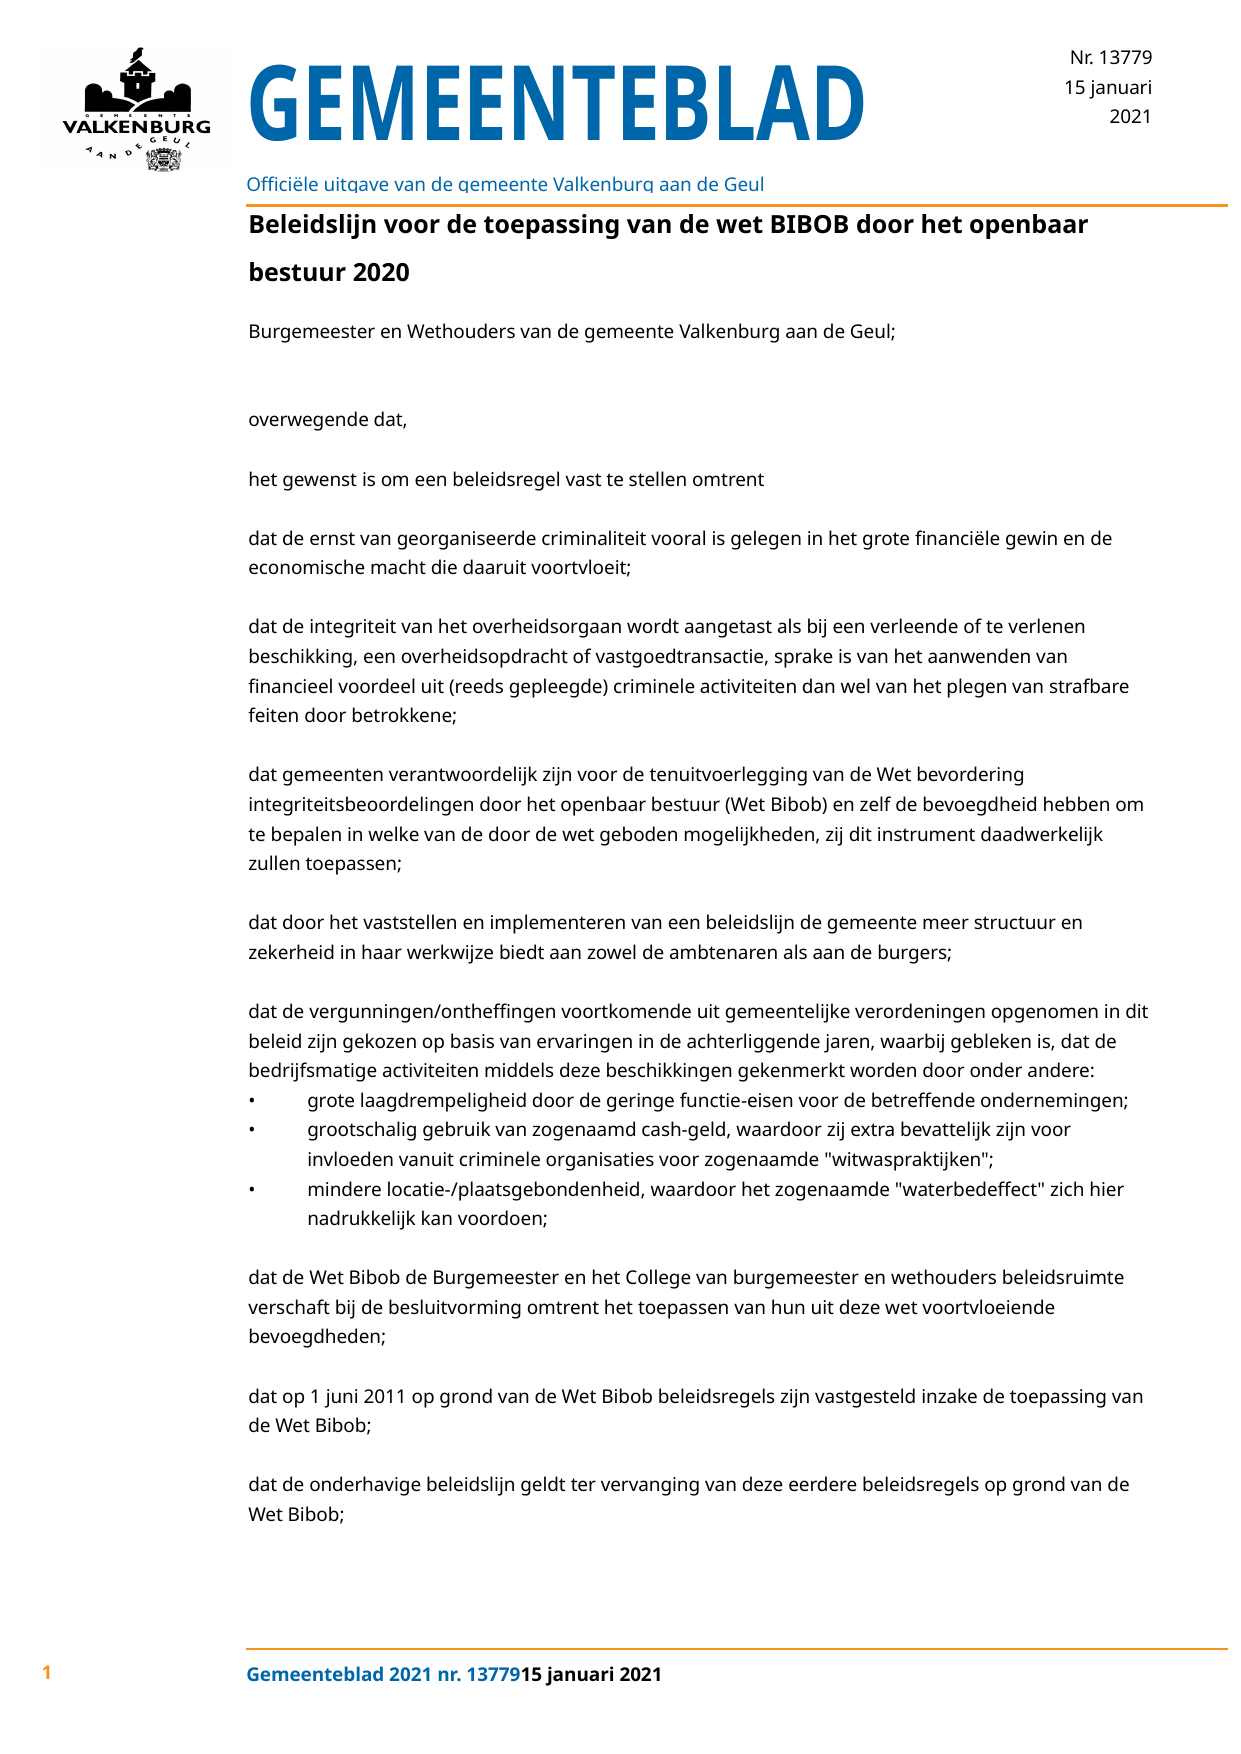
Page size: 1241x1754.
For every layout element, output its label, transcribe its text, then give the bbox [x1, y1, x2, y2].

text overwegende dat, [248, 407, 1152, 432]
text Burgemeester en Wethouders van de gemeente Valkenburg aan de Geul; [248, 318, 1152, 344]
text dat de integriteit van het overheidsorgaan wordt aangetast als bij een verleende of te verlenen beschikking, een overheidsopdracht of vastgoedtransactie, sprake is van het aanwenden van financieel voordeel uit (reeds gepleegde) criminele activiteiten dan wel van het plegen van strafbare feiten door betrokkene; [248, 614, 1152, 728]
text het gewenst is om een beleidsregel vast te stellen omtrent [248, 466, 1152, 492]
text dat de ernst van georganiseerde criminaliteit vooral is gelegen in het grote financiële gewin en de economische macht die daaruit voortvloeit; [248, 525, 1152, 580]
text dat de vergunningen/ontheffingen voortkomende uit gemeentelijke verordeningen opgenomen in dit beleid zijn gekozen op basis van ervaringen in de achterliggende jaren, waarbij gebleken is, dat de bedrijfsmatige activiteiten middels deze beschikkingen gekenmerkt worden door onder andere: [248, 998, 1152, 1083]
list grote laagdrempeligheid door de geringe functie-eisen voor de betreffende ondernemingen; [248, 1087, 1152, 1113]
text dat gemeenten verantwoordelijk zijn voor de tenuitvoerlegging van de Wet bevordering integriteitsbeoordelingen door het openbaar bestuur (Wet Bibob) en zelf de bevoegdheid hebben om te bepalen in welke van de door de wet geboden mogelijkheden, zij dit instrument daadwerkelijk zullen toepassen; [248, 762, 1152, 876]
text dat de Wet Bibob de Burgemeester en het College van burgemeester en wethouders beleidsruimte verschaft bij de besluitvorming omtrent het toepassen van hun uit deze wet voortvloeiende bevoegdheden; [248, 1264, 1152, 1349]
list grootschalig gebruik van zogenaamd cash-geld, waardoor zij extra bevattelijk zijn voor invloeden vanuit criminele organisaties voor zogenaamde "witwaspraktijken"; [248, 1117, 1152, 1172]
list mindere locatie-/plaatsgebondenheid, waardoor het zogenaamde "waterbedeffect" zich hier nadrukkelijk kan voordoen; [248, 1176, 1152, 1231]
text dat op 1 juni 2011 op grond van de Wet Bibob beleidsregels zijn vastgesteld inzake de toepassing van de Wet Bibob; [248, 1383, 1152, 1438]
text dat door het vaststellen en implementeren van een beleidslijn de gemeente meer structuur en zekerheid in haar werkwijze biedt aan zowel de ambtenaren als aan de burgers; [248, 909, 1152, 965]
text Beleidslijn voor de toepassing van de wet BIBOB door het openbaar bestuur 2020 [248, 207, 1152, 288]
text dat de onderhavige beleidslijn geldt ter vervanging van deze eerdere beleidsregels op grond van de Wet Bibob; [248, 1472, 1152, 1527]
picture [41, 47, 231, 172]
